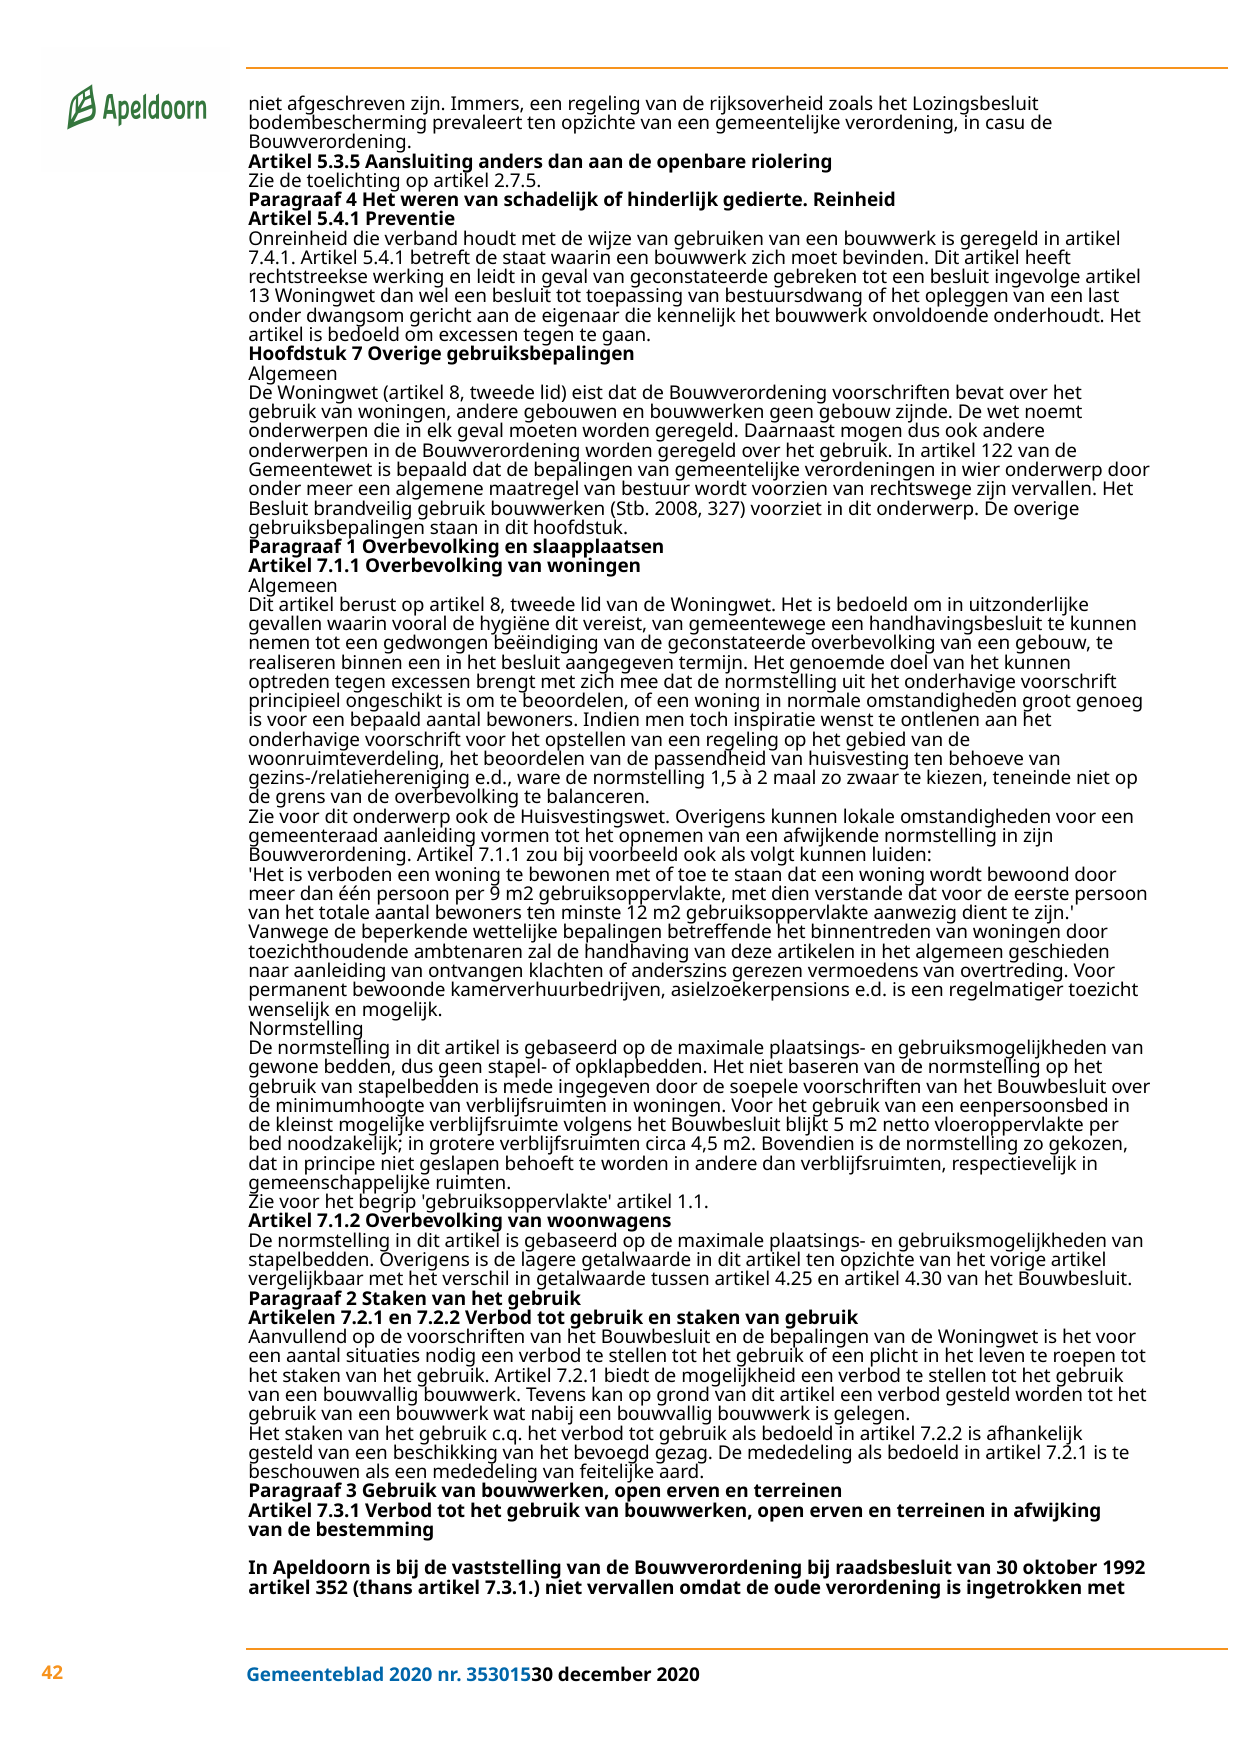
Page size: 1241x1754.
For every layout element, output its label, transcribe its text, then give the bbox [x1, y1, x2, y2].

text Onreinheid die verband houdt met de wijze van gebruiken van een bouwwerk is geregeld in artikel 7.4.1. Artikel 5.4.1 betreft de staat waarin een bouwwerk zich moet bevinden. Dit artikel heeft rechtstreekse werking en leidt in geval van geconstateerde gebreken tot een besluit ingevolge artikel 13 Woningwet dan wel een besluit tot toepassing van bestuursdwang of het opleggen van een last onder dwangsom gericht aan de eigenaar die kennelijk het bouwwerk onvoldoende onderhoudt. Het artikel is bedoeld om excessen tegen te gaan. [248, 230, 1152, 345]
text Paragraaf 3 Gebruik van bouwwerken, open erven en terreinen [248, 1482, 1152, 1502]
text Aanvullend op de voorschriften van het Bouwbesluit en de bepalingen van de Woningwet is het voor een aantal situaties nodig een verbod te stellen tot het gebruik of een plicht in het leven te roepen tot het staken van het gebruik. Artikel 7.2.1 biedt de mogelijkheid een verbod te stellen tot het gebruik van een bouwvallig bouwwerk. Tevens kan op grond van dit artikel een verbod gesteld worden tot het gebruik van een bouwwerk wat nabij een bouwvallig bouwwerk is gelegen. [248, 1328, 1152, 1424]
text Algemeen [248, 364, 1152, 384]
text De normstelling in dit artikel is gebaseerd op de maximale plaatsings- en gebruiksmogelijkheden van gewone bedden, dus geen stapel- of opklapbedden. Het niet baseren van de normstelling op het gebruik van stapelbedden is mede ingegeven door de soepele voorschriften van het Bouwbesluit over de minimumhoogte van verblijfsruimten in woningen. Voor het gebruik van een eenpersoonsbed in de kleinst mogelijke verblijfsruimte volgens het Bouwbesluit blijkt 5 m2 netto vloeroppervlakte per bed noodzakelijk; in grotere verblijfsruimten circa 4,5 m2. Bovendien is de normstelling zo gekozen, dat in principe niet geslapen behoeft te worden in andere dan verblijfsruimten, respectievelijk in gemeenschappelijke ruimten. [248, 1039, 1152, 1193]
text Dit artikel berust op artikel 8, tweede lid van de Woningwet. Het is bedoeld om in uitzonderlijke gevallen waarin vooral de hygiëne dit vereist, van gemeentewege een handhavingsbesluit te kunnen nemen tot een gedwongen beëindiging van de geconstateerde overbevolking van een gebouw, te realiseren binnen een in het besluit aangegeven termijn. Het genoemde doel van het kunnen optreden tegen excessen brengt met zich mee dat de normstelling uit het onderhavige voorschrift principieel ongeschikt is om te beoordelen, of een woning in normale omstandigheden groot genoeg is voor een bepaald aantal bewoners. Indien men toch inspiratie wenst te ontlenen aan het onderhavige voorschrift voor het opstellen van een regeling op het gebied van de woonruimteverdeling, het beoordelen van de passendheid van huisvesting ten behoeve van gezins-/relatiehereniging e.d., ware de normstelling 1,5 à 2 maal zo zwaar te kiezen, teneinde niet op de grens van de overbevolking te balanceren. [248, 596, 1152, 808]
text Paragraaf 4 Het weren van schadelijk of hinderlijk gedierte. Reinheid [248, 191, 1152, 210]
text Artikel 7.3.1 Verbod tot het gebruik van bouwwerken, open erven en terreinen in afwijking [248, 1502, 1152, 1521]
text Zie de toelichting op artikel 2.7.5. [248, 172, 1152, 191]
text Normstelling [248, 1020, 1152, 1039]
text 'Het is verboden een woning te bewonen met of toe te staan dat een woning wordt bewoond door meer dan één persoon per 9 m2 gebruiksoppervlakte, met dien verstande dat voor de eerste persoon van het totale aantal bewoners ten minste 12 m2 gebruiksoppervlakte aanwezig dient te zijn.' [248, 866, 1152, 923]
picture [41, 47, 231, 172]
text Het staken van het gebruik c.q. het verbod tot gebruik als bedoeld in artikel 7.2.2 is afhankelijk gesteld van een beschikking van het bevoegd gezag. De mededeling als bedoeld in artikel 7.2.1 is te beschouwen als een mededeling van feitelijke aard. [248, 1424, 1152, 1482]
text Zie voor dit onderwerp ook de Huisvestingswet. Overigens kunnen lokale omstandigheden voor een gemeenteraad aanleiding vormen tot het opnemen van een afwijkende normstelling in zijn Bouwverordening. Artikel 7.1.1 zou bij voorbeeld ook als volgt kunnen luiden: [248, 808, 1152, 866]
text niet afgeschreven zijn. Immers, een regeling van de rijksoverheid zoals het Lozingsbesluit bodembescherming prevaleert ten opzichte van een gemeentelijke verordening, in casu de Bouwverordening. [248, 95, 1152, 153]
text Algemeen [248, 577, 1152, 596]
text Artikel 5.4.1 Preventie [248, 210, 1152, 230]
text In Apeldoorn is bij de vaststelling van de Bouwverordening bij raadsbesluit van 30 oktober 1992 artikel 352 (thans artikel 7.3.1.) niet vervallen omdat de oude verordening is ingetrokken met [248, 1559, 1152, 1598]
text De normstelling in dit artikel is gebaseerd op de maximale plaatsings- en gebruiksmogelijkheden van stapelbedden. Overigens is de lagere getalwaarde in dit artikel ten opzichte van het vorige artikel vergelijkbaar met het verschil in getalwaarde tussen artikel 4.25 en artikel 4.30 van het Bouwbesluit. [248, 1232, 1152, 1289]
text Artikel 7.1.2 Overbevolking van woonwagens [248, 1212, 1152, 1232]
text De Woningwet (artikel 8, tweede lid) eist dat de Bouwverordening voorschriften bevat over het gebruik van woningen, andere gebouwen en bouwwerken geen gebouw zijnde. De wet noemt onderwerpen die in elk geval moeten worden geregeld. Daarnaast mogen dus ook andere onderwerpen in de Bouwverordening worden geregeld over het gebruik. In artikel 122 van de Gemeentewet is bepaald dat de bepalingen van gemeentelijke verordeningen in wier onderwerp door onder meer een algemene maatregel van bestuur wordt voorzien van rechtswege zijn vervallen. Het Besluit brandveilig gebruik bouwwerken (Stb. 2008, 327) voorziet in dit onderwerp. De overige gebruiksbepalingen staan in dit hoofdstuk. [248, 384, 1152, 538]
text Hoofdstuk 7 Overige gebruiksbepalingen [248, 345, 1152, 364]
text Paragraaf 2 Staken van het gebruik [248, 1289, 1152, 1309]
text Zie voor het begrip 'gebruiksoppervlakte' artikel 1.1. [248, 1193, 1152, 1212]
text van de bestemming [248, 1521, 1152, 1540]
text Vanwege de beperkende wettelijke bepalingen betreffende het binnentreden van woningen door toezichthoudende ambtenaren zal de handhaving van deze artikelen in het algemeen geschieden naar aanleiding van ontvangen klachten of anderszins gerezen vermoedens van overtreding. Voor permanent bewoonde kamerverhuurbedrijven, asielzoekerpensions e.d. is een regelmatiger toezicht wenselijk en mogelijk. [248, 923, 1152, 1020]
text Artikel 7.1.1 Overbevolking van woningen [248, 557, 1152, 577]
text Artikelen 7.2.1 en 7.2.2 Verbod tot gebruik en staken van gebruik [248, 1309, 1152, 1328]
text Artikel 5.3.5 Aansluiting anders dan aan de openbare riolering [248, 153, 1152, 172]
text Paragraaf 1 Overbevolking en slaapplaatsen [248, 538, 1152, 557]
